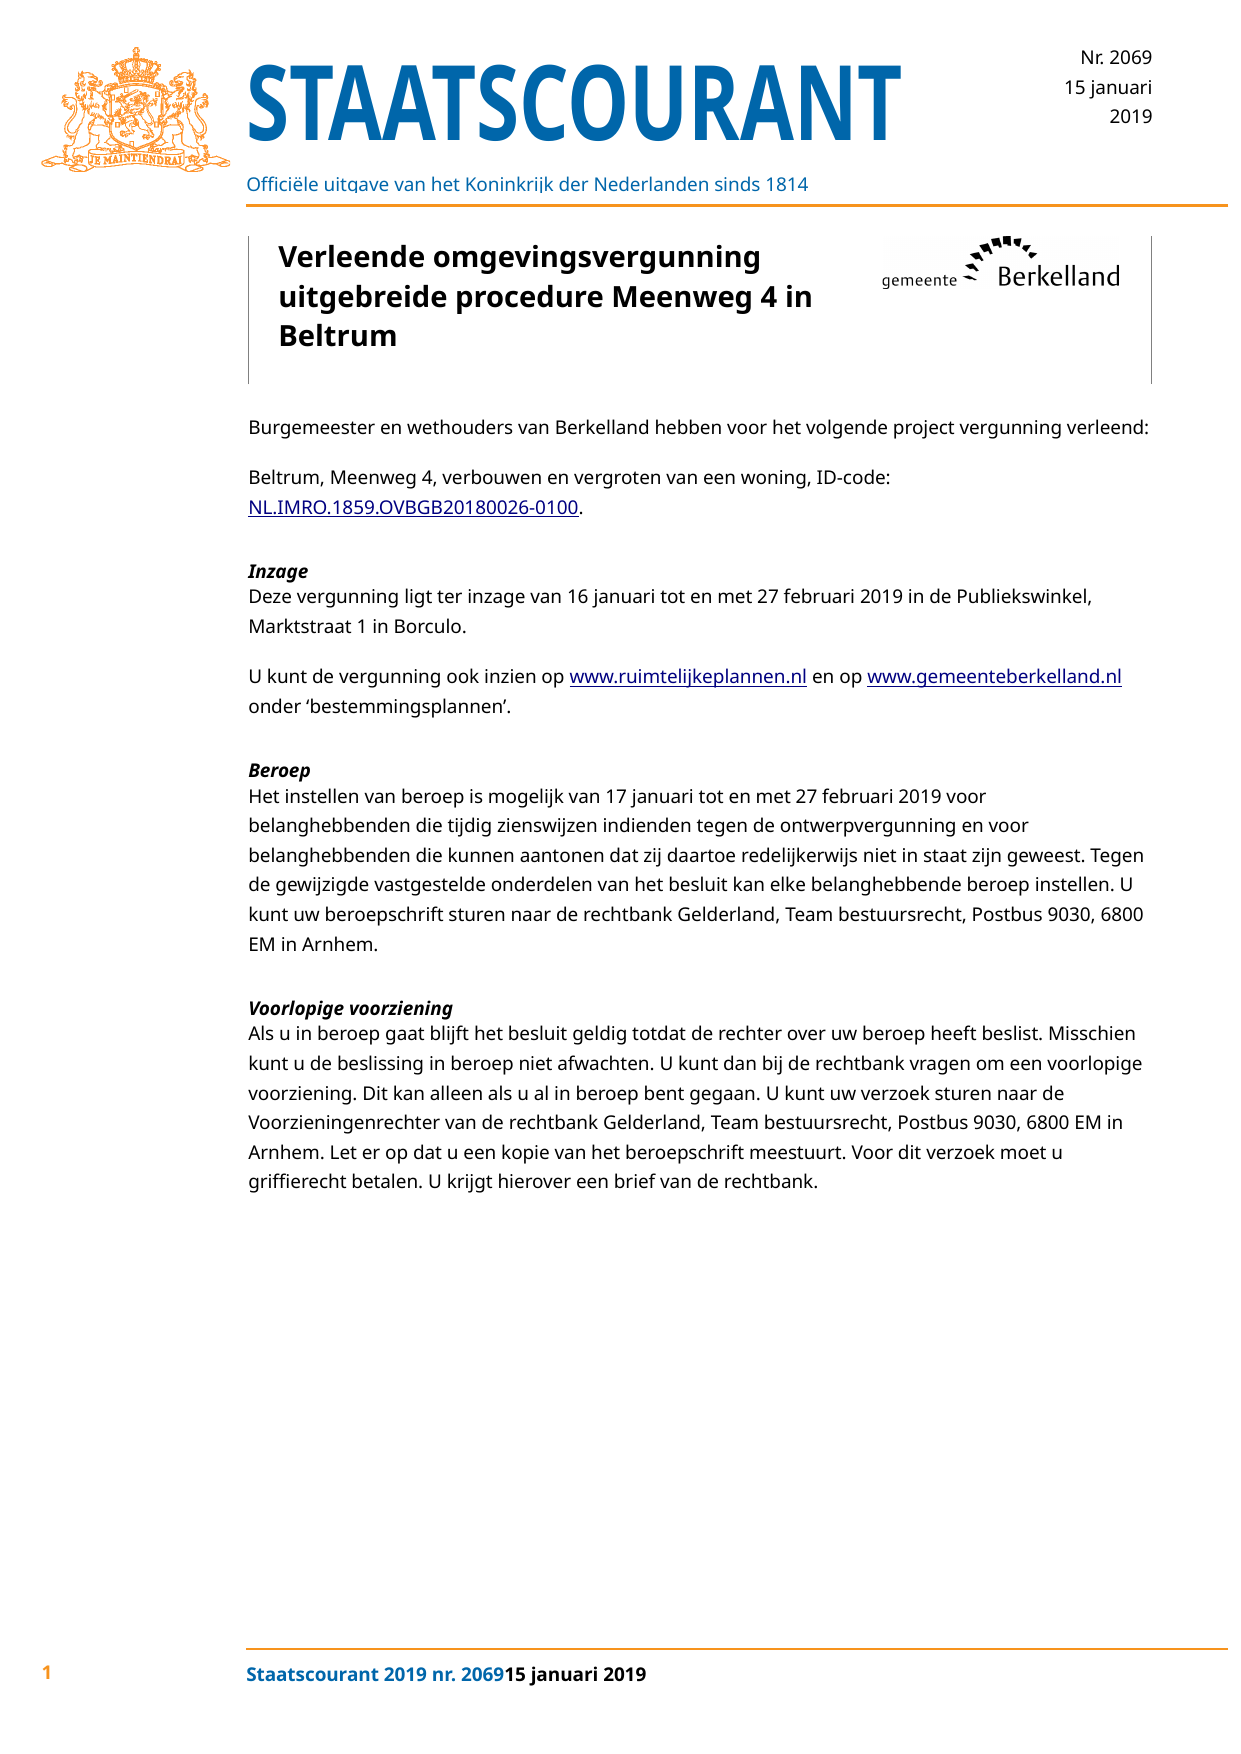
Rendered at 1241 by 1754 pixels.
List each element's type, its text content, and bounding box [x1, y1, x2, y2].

text Beltrum, Meenweg 4, verbouwen en vergroten van een woning, ID-code: NL.IMRO.1859.OVBGB20180026-0100. [248, 464, 1152, 520]
text Inzage [248, 558, 1152, 584]
text Beroep [248, 757, 1152, 783]
table_header [850, 236, 1151, 384]
text Burgemeester en wethouders van Berkelland hebben voor het volgende project vergunning verleend: [248, 414, 1152, 440]
text Het instellen van beroep is mogelijk van 17 januari tot en met 27 februari 2019 voor belanghebbenden die tijdig zienswijzen indienden tegen de ontwerpvergunning en voor belanghebbenden die kunnen aantonen dat zij daartoe redelijkerwijs niet in staat zijn geweest. Tegen de gewijzigde vastgestelde onderdelen van het besluit kan elke belanghebbende beroep instellen. U kunt uw beroepschrift sturen naar de rechtbank Gelderland, Team bestuursrecht, Postbus 9030, 6800 EM in Arnhem. [248, 783, 1152, 957]
text Voorlopige voorziening [248, 995, 1152, 1021]
picture [41, 47, 231, 172]
text Deze vergunning ligt ter inzage van 16 januari tot en met 27 februari 2019 in de Publiekswinkel, Marktstraat 1 in Borculo. [248, 584, 1152, 639]
table_header Verleende omgevingsvergunning uitgebreide procedure Meenweg 4 in Beltrum [249, 236, 850, 384]
text Als u in beroep gaat blijft het besluit geldig totdat de rechter over uw beroep heeft beslist. Misschien kunt u de beslissing in beroep niet afwachten. U kunt dan bij de rechtbank vragen om een voorlopige voorziening. Dit kan alleen als u al in beroep bent gegaan. U kunt uw verzoek sturen naar de Voorzieningenrechter van de rechtbank Gelderland, Team bestuursrecht, Postbus 9030, 6800 EM in Arnhem. Let er op dat u een kopie van het beroepschrift meestuurt. Voor dit verzoek moet u griffierecht betalen. U krijgt hierover een brief van de rechtbank. [248, 1021, 1152, 1194]
text U kunt de vergunning ook inzien op www.ruimtelijkeplannen.nl en op www.gemeenteberkelland.nl onder ‘bestemmingsplannen’. [248, 664, 1152, 719]
picture [882, 236, 1119, 289]
